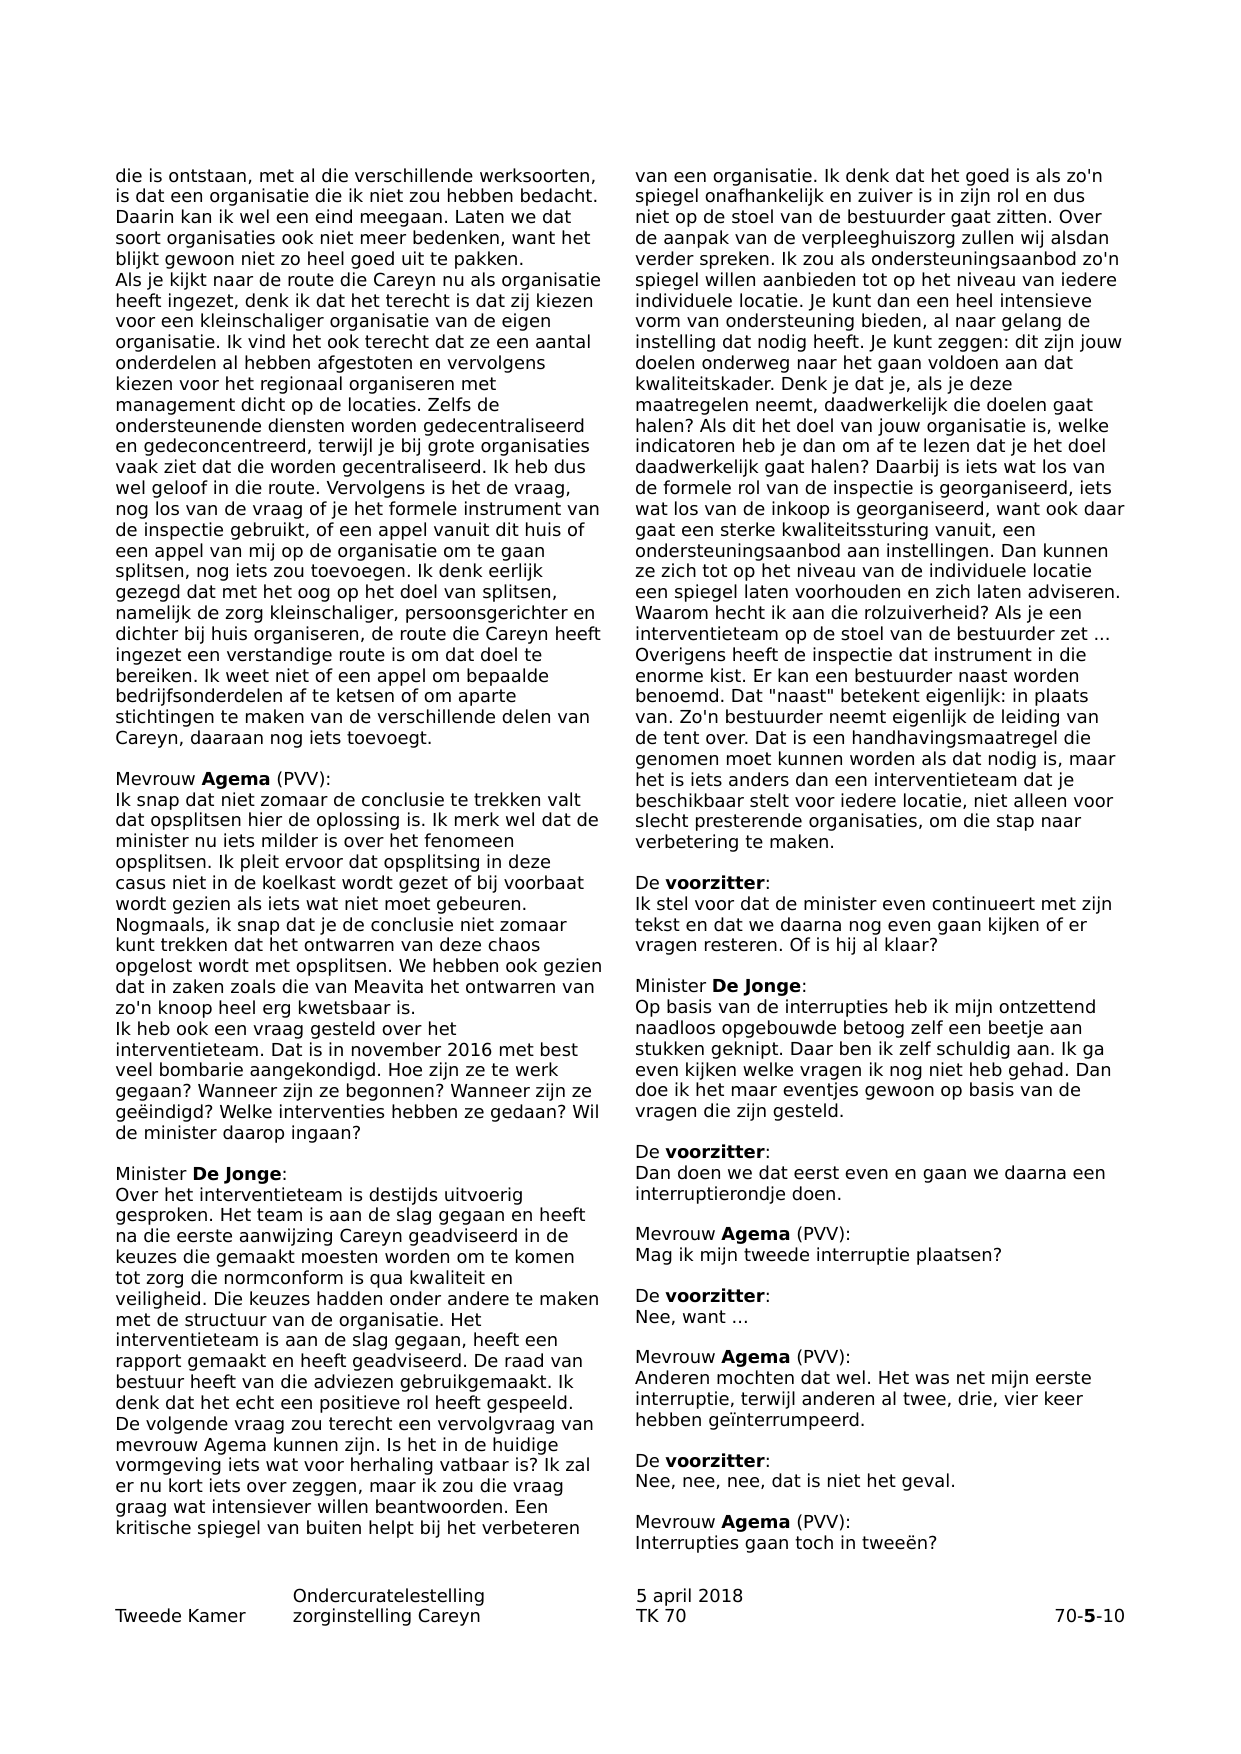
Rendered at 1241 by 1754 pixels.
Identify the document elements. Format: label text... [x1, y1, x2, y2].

text Waarom hecht ik aan die rolzuiverheid? Als je een interventieteam op de stoel van de bestuurder zet ... Overigens heeft de inspectie dat instrument in die enorme kist. Er kan een bestuurder naast worden benoemd. Dat "naast" betekent eigenlijk: in plaats van. Zo'n bestuurder neemt eigenlijk de leiding van de tent over. Dat is een handhavingsmaatregel die genomen moet kunnen worden als dat nodig is, maar het is iets anders dan een interventieteam dat je beschikbaar stelt voor iedere locatie, niet alleen voor slecht presterende organisaties, om die stap naar verbetering te maken. [635, 603, 1125, 853]
text Interrupties gaan toch in tweeën? [635, 1533, 1125, 1554]
text Ik heb ook een vraag gesteld over het interventieteam. Dat is in november 2016 met best veel bombarie aangekondigd. Hoe zijn ze te werk gegaan? Wanneer zijn ze begonnen? Wanneer zijn ze geëindigd? Welke interventies hebben ze gedaan? Wil de minister daarop ingaan? [115, 1018, 605, 1143]
text van een organisatie. Ik denk dat het goed is als zo'n spiegel onafhankelijk en zuiver is in zijn rol en dus niet op de stoel van de bestuurder gaat zitten. Over de aanpak van de verpleeghuiszorg zullen wij alsdan verder spreken. Ik zou als ondersteuningsaanbod zo'n spiegel willen aanbieden tot op het niveau van iedere individuele locatie. Je kunt dan een heel intensieve vorm van ondersteuning bieden, al naar gelang de instelling dat nodig heeft. Je kunt zeggen: dit zijn jouw doelen onderweg naar het gaan voldoen aan dat kwaliteitskader. Denk je dat je, als je deze maatregelen neemt, daadwerkelijk die doelen gaat halen? Als dit het doel van jouw organisatie is, welke indicatoren heb je dan om af te lezen dat je het doel daadwerkelijk gaat halen? Daarbij is iets wat los van de formele rol van de inspectie is georganiseerd, iets wat los van de inkoop is georganiseerd, want ook daar gaat een sterke kwaliteitssturing vanuit, een ondersteuningsaanbod aan instellingen. Dan kunnen ze zich tot op het niveau van de individuele locatie een spiegel laten voorhouden en zich laten adviseren. [635, 165, 1125, 603]
text Minister De Jonge: [635, 976, 1125, 997]
text Op basis van de interrupties heb ik mijn ontzettend naadloos opgebouwde betoog zelf een beetje aan stukken geknipt. Daar ben ik zelf schuldig aan. Ik ga even kijken welke vragen ik nog niet heb gehad. Dan doe ik het maar eventjes gewoon op basis van de vragen die zijn gesteld. [635, 997, 1125, 1122]
text Minister De Jonge: [115, 1163, 605, 1184]
text Nee, want ... [635, 1306, 1125, 1327]
text Mevrouw Agema (PVV): [115, 769, 605, 789]
text Nee, nee, nee, dat is niet het geval. [635, 1471, 1125, 1492]
text die is ontstaan, met al die verschillende werksoorten, is dat een organisatie die ik niet zou hebben bedacht. Daarin kan ik wel een eind meegaan. Laten we dat soort organisaties ook niet meer bedenken, want het blijkt gewoon niet zo heel goed uit te pakken. [115, 165, 605, 269]
text Dan doen we dat eerst even en gaan we daarna een interruptierondje doen. [635, 1162, 1125, 1204]
text Over het interventieteam is destijds uitvoerig gesproken. Het team is aan de slag gegaan en heeft na die eerste aanwijzing Careyn geadviseerd in de keuzes die gemaakt moesten worden om te komen tot zorg die normconform is qua kwaliteit en veiligheid. Die keuzes hadden onder andere te maken met de structuur van de organisatie. Het interventieteam is aan de slag gegaan, heeft een rapport gemaakt en heeft geadviseerd. De raad van bestuur heeft van die adviezen gebruikgemaakt. Ik denk dat het echt een positieve rol heeft gespeeld. [115, 1184, 605, 1413]
text De volgende vraag zou terecht een vervolgvraag van mevrouw Agema kunnen zijn. Is het in de huidige vormgeving iets wat voor herhaling vatbaar is? Ik zal er nu kort iets over zeggen, maar ik zou die vraag graag wat intensiever willen beantwoorden. Een kritische spiegel van buiten helpt bij het verbeteren [115, 1413, 605, 1538]
text Ik snap dat niet zomaar de conclusie te trekken valt dat opsplitsen hier de oplossing is. Ik merk wel dat de minister nu iets milder is over het fenomeen opsplitsen. Ik pleit ervoor dat opsplitsing in deze casus niet in de koelkast wordt gezet of bij voorbaat wordt gezien als iets wat niet moet gebeuren. Nogmaals, ik snap dat je de conclusie niet zomaar kunt trekken dat het ontwarren van deze chaos opgelost wordt met opsplitsen. We hebben ook gezien dat in zaken zoals die van Meavita het ontwarren van zo'n knoop heel erg kwetsbaar is. [115, 789, 605, 1018]
text De voorzitter: [635, 873, 1125, 893]
text Mevrouw Agema (PVV): [635, 1347, 1125, 1368]
text Mag ik mijn tweede interruptie plaatsen? [635, 1245, 1125, 1266]
text Mevrouw Agema (PVV): [635, 1512, 1125, 1533]
text De voorzitter: [635, 1451, 1125, 1471]
text Als je kijkt naar de route die Careyn nu als organisatie heeft ingezet, denk ik dat het terecht is dat zij kiezen voor een kleinschaliger organisatie van de eigen organisatie. Ik vind het ook terecht dat ze een aantal onderdelen al hebben afgestoten en vervolgens kiezen voor het regionaal organiseren met management dicht op de locaties. Zelfs de ondersteunende diensten worden gedecentraliseerd en gedeconcentreerd, terwijl je bij grote organisaties vaak ziet dat die worden gecentraliseerd. Ik heb dus wel geloof in die route. Vervolgens is het de vraag, nog los van de vraag of je het formele instrument van de inspectie gebruikt, of een appel vanuit dit huis of een appel van mij op de organisatie om te gaan splitsen, nog iets zou toevoegen. Ik denk eerlijk gezegd dat met het oog op het doel van splitsen, namelijk de zorg kleinschaliger, persoonsgerichter en dichter bij huis organiseren, de route die Careyn heeft ingezet een verstandige route is om dat doel te bereiken. Ik weet niet of een appel om bepaalde bedrijfsonderdelen af te ketsen of om aparte stichtingen te maken van de verschillende delen van Careyn, daaraan nog iets toevoegt. [115, 269, 605, 749]
text Anderen mochten dat wel. Het was net mijn eerste interruptie, terwijl anderen al twee, drie, vier keer hebben geïnterrumpeerd. [635, 1368, 1125, 1431]
text Ik stel voor dat de minister even continueert met zijn tekst en dat we daarna nog even gaan kijken of er vragen resteren. Of is hij al klaar? [635, 893, 1125, 956]
text De voorzitter: [635, 1286, 1125, 1306]
text De voorzitter: [635, 1142, 1125, 1162]
text Mevrouw Agema (PVV): [635, 1224, 1125, 1245]
